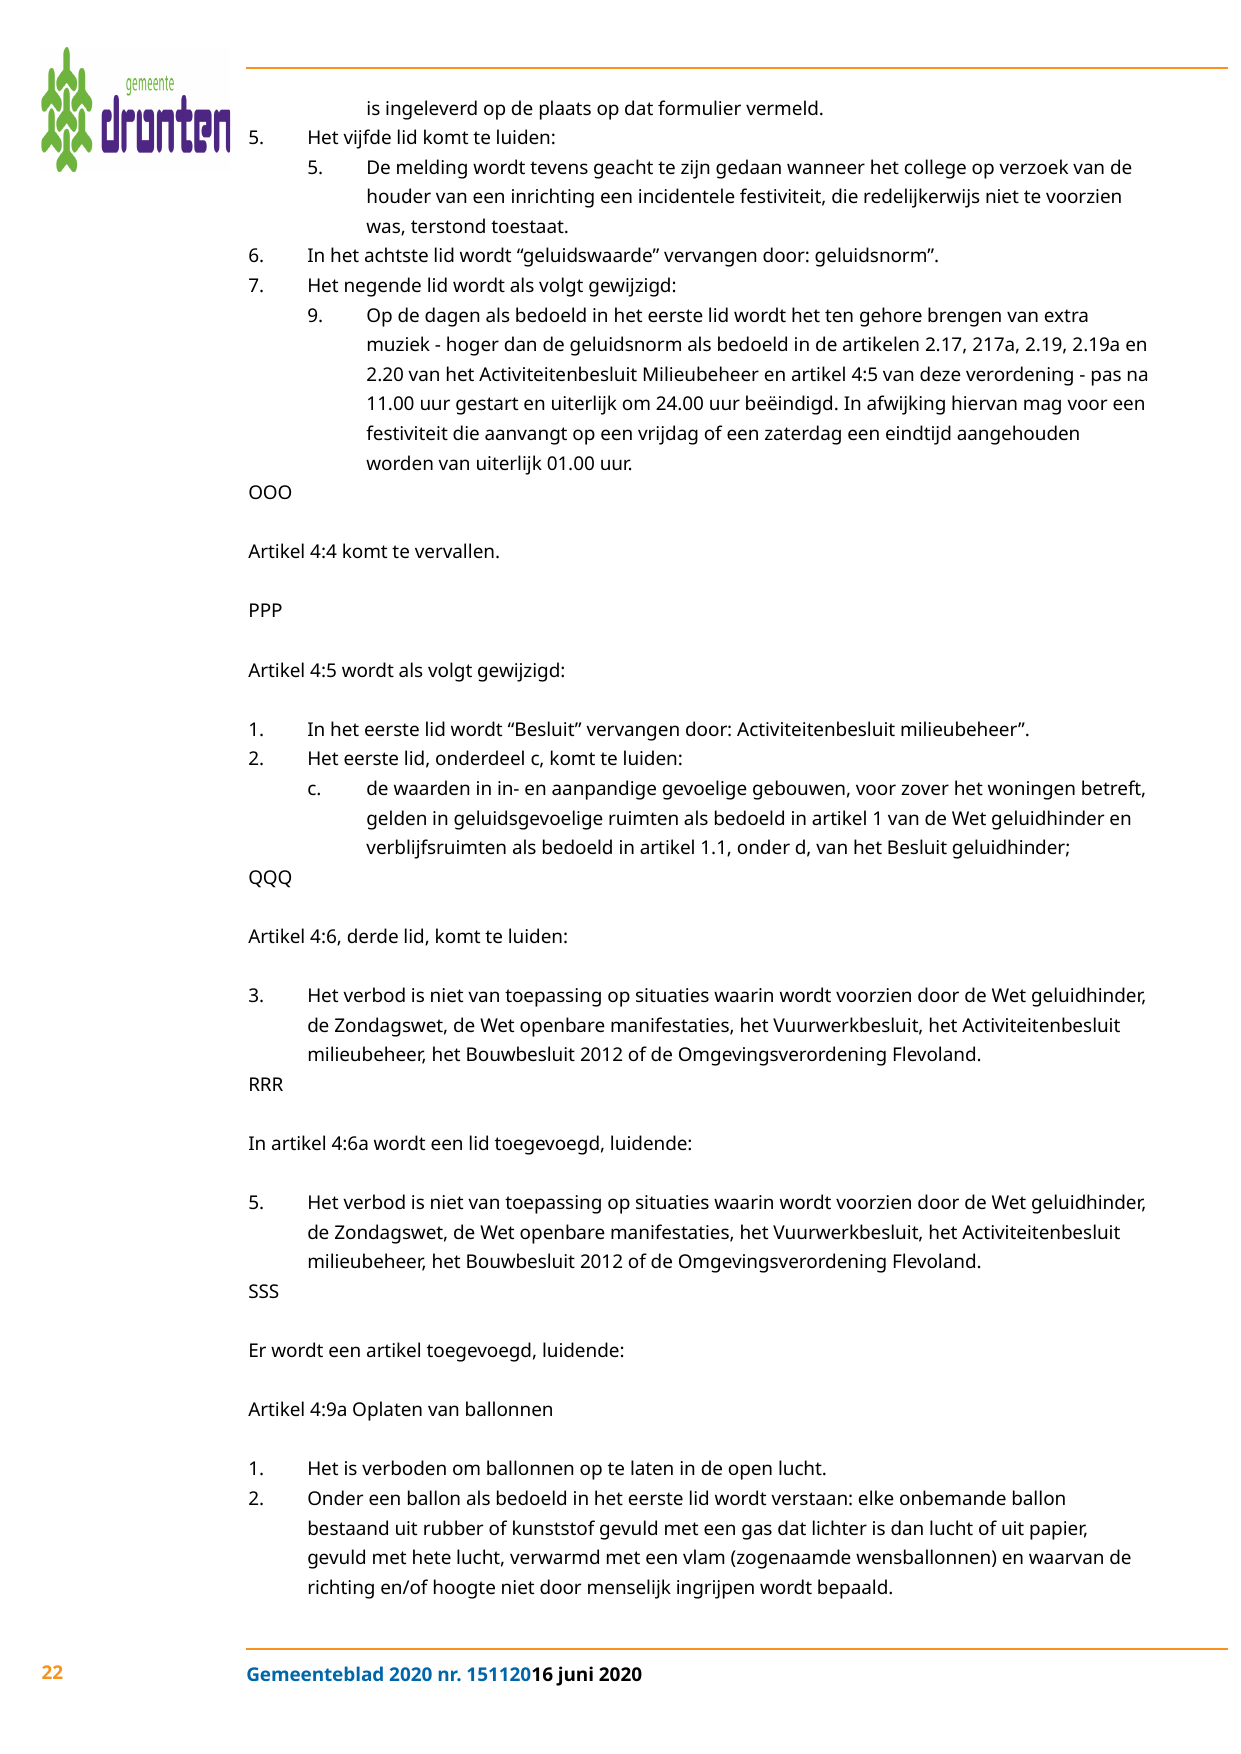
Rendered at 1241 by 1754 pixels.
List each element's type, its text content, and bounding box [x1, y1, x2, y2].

list is ingeleverd op de plaats op dat formulier vermeld. [307, 95, 1152, 121]
list Het verbod is niet van toepassing op situaties waarin wordt voorzien door de Wet geluidhinder, de Zondagswet, de Wet openbare manifestaties, het Vuurwerkbesluit, het Activiteitenbesluit milieubeheer, het Bouwbesluit 2012 of de Omgevingsverordening Flevoland. [248, 1189, 1152, 1274]
text Artikel 4:5 wordt als volgt gewijzigd: [248, 657, 1152, 683]
text SSS [248, 1278, 1152, 1304]
list Het negende lid wordt als volgt gewijzigd: [248, 272, 1152, 298]
list In het eerste lid wordt “Besluit” vervangen door: Activiteitenbesluit milieubeheer”. [248, 716, 1152, 742]
picture [41, 47, 231, 172]
list In het achtste lid wordt “geluidswaarde” vervangen door: geluidsnorm”. [248, 243, 1152, 268]
list Onder een ballon als bedoeld in het eerste lid wordt verstaan: elke onbemande ballon bestaand uit rubber of kunststof gevuld met een gas dat lichter is dan lucht of uit papier, gevuld met hete lucht, verwarmd met een vlam (zogenaamde wensballonnen) en waarvan de richting en/of hoogte niet door menselijk ingrijpen wordt bepaald. [248, 1485, 1152, 1600]
list Het is verboden om ballonnen op te laten in de open lucht. [248, 1456, 1152, 1481]
list Het vijfde lid komt te luiden: [248, 124, 1152, 150]
text OOO [248, 479, 1152, 505]
text QQQ [248, 864, 1152, 890]
text Artikel 4:6, derde lid, komt te luiden: [248, 923, 1152, 949]
text RRR [248, 1071, 1152, 1097]
text Er wordt een artikel toegevoegd, luidende: [248, 1337, 1152, 1363]
list Het eerste lid, onderdeel c, komt te luiden: [248, 746, 1152, 771]
text In artikel 4:6a wordt een lid toegevoegd, luidende: [248, 1130, 1152, 1156]
text PPP [248, 598, 1152, 623]
list Op de dagen als bedoeld in het eerste lid wordt het ten gehore brengen van extra muziek - hoger dan de geluidsnorm als bedoeld in de artikelen 2.17, 217a, 2.19, 2.19a en 2.20 van het Activiteitenbesluit Milieubeheer en artikel 4:5 van deze verordening - pas na 11.00 uur gestart en uiterlijk om 24.00 uur beëindigd. In afwijking hiervan mag voor een festiviteit die aanvangt op een vrijdag of een zaterdag een eindtijd aangehouden worden van uiterlijk 01.00 uur. [307, 302, 1152, 476]
text Artikel 4:4 komt te vervallen. [248, 538, 1152, 564]
text Artikel 4:9a Oplaten van ballonnen [248, 1396, 1152, 1422]
list Het verbod is niet van toepassing op situaties waarin wordt voorzien door de Wet geluidhinder, de Zondagswet, de Wet openbare manifestaties, het Vuurwerkbesluit, het Activiteitenbesluit milieubeheer, het Bouwbesluit 2012 of de Omgevingsverordening Flevoland. [248, 982, 1152, 1067]
list De melding wordt tevens geacht te zijn gedaan wanneer het college op verzoek van de houder van een inrichting een incidentele festiviteit, die redelijkerwijs niet te voorzien was, terstond toestaat. [307, 154, 1152, 239]
list de waarden in in- en aanpandige gevoelige gebouwen, voor zover het woningen betreft, gelden in geluidsgevoelige ruimten als bedoeld in artikel 1 van de Wet geluidhinder en verblijfsruimten als bedoeld in artikel 1.1, onder d, van het Besluit geluidhinder; [307, 775, 1152, 860]
